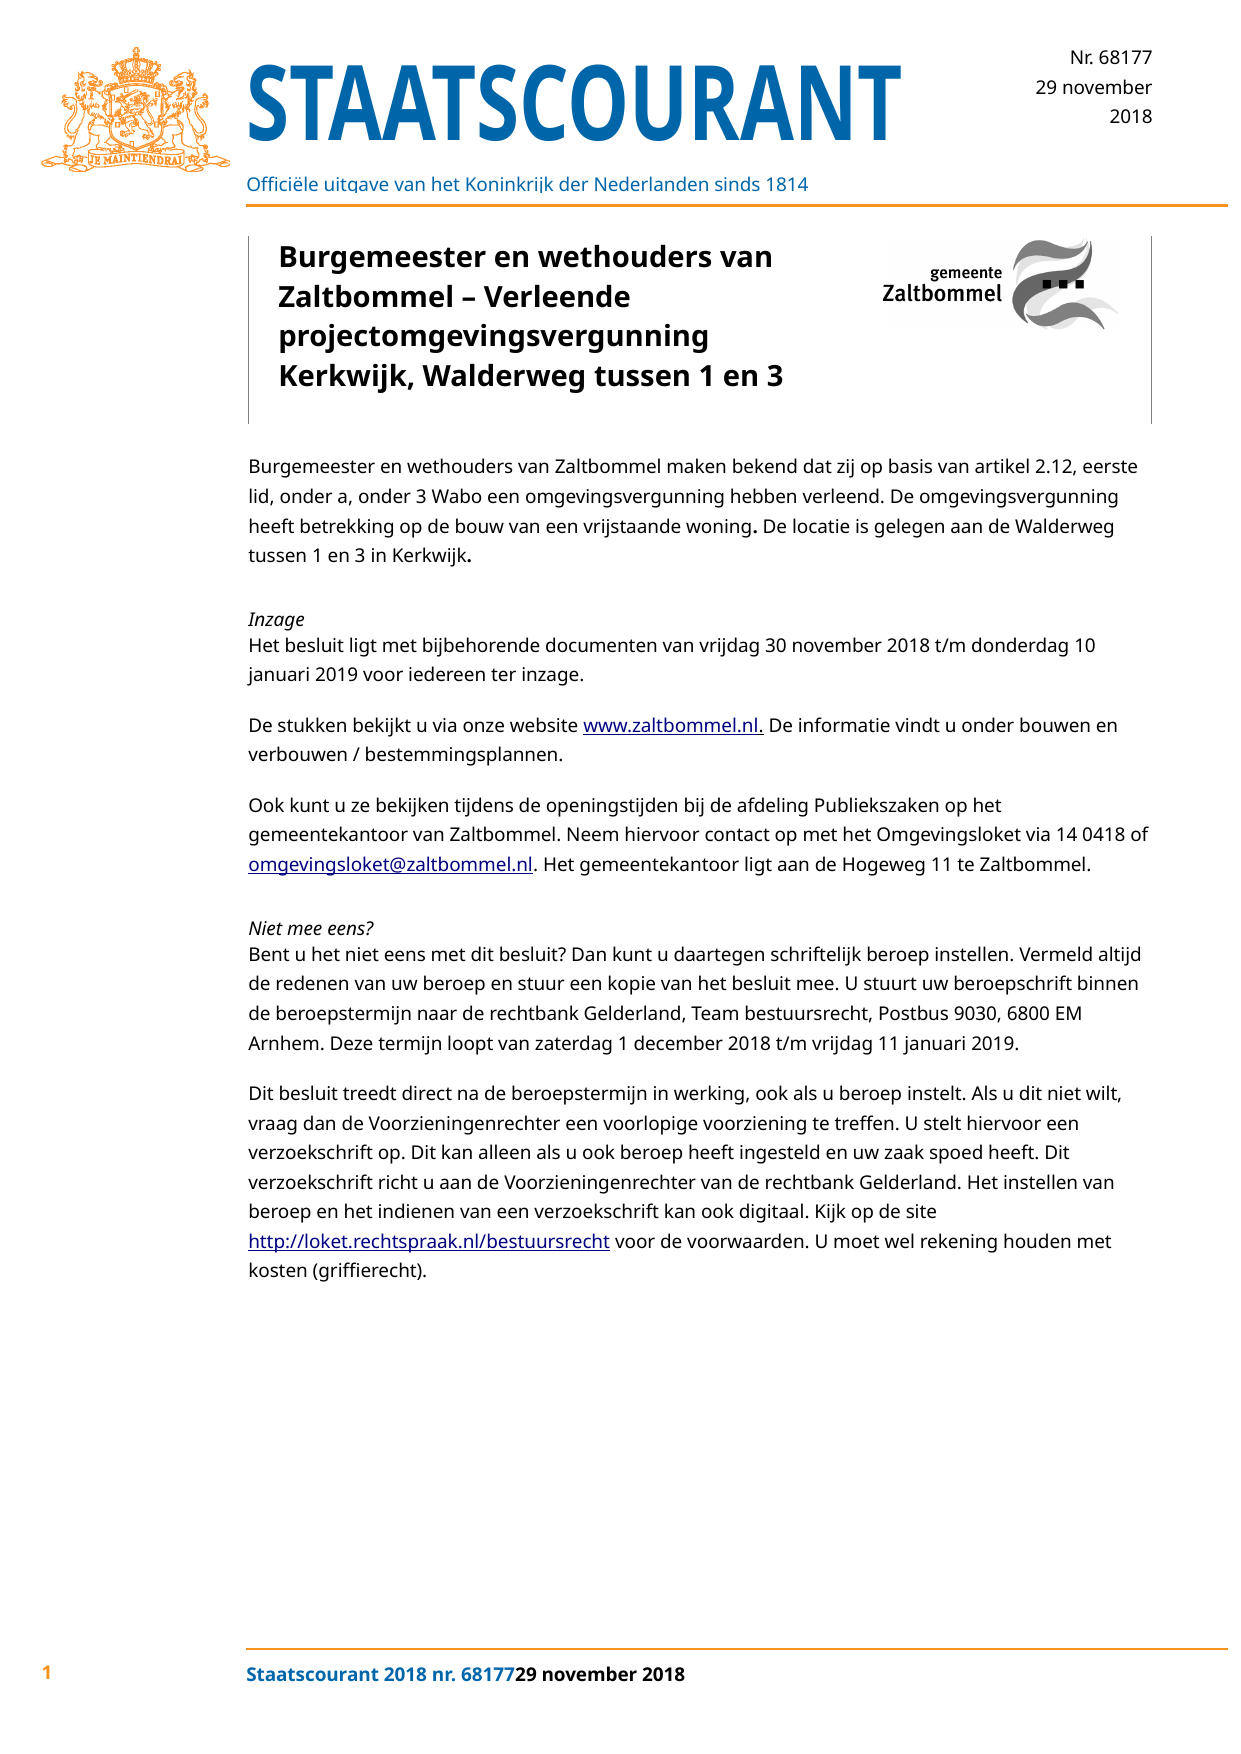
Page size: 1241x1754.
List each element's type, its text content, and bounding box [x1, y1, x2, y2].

text Niet mee eens? [248, 915, 1152, 941]
table_header [850, 330, 1151, 424]
table_header [1119, 236, 1151, 329]
picture [882, 236, 1119, 330]
table_header Burgemeester en wethouders van Zaltbommel – Verleende projectomgevingsvergunning Kerkwijk, Walderweg tussen 1 en 3 [249, 236, 850, 424]
picture [41, 47, 231, 172]
text Ook kunt u ze bekijken tijdens de openingstijden bij de afdeling Publiekszaken op het gemeentekantoor van Zaltbommel. Neem hiervoor contact op met het Omgevingsloket via 14 0418 of omgevingsloket@zaltbommel.nl. Het gemeentekantoor ligt aan de Hogeweg 11 te Zaltbommel. [248, 792, 1152, 877]
table_header [850, 236, 882, 329]
text De stukken bekijkt u via onze website www.zaltbommel.nl. De informatie vindt u onder bouwen en verbouwen / bestemmingsplannen. [248, 712, 1152, 767]
text Dit besluit treedt direct na de beroepstermijn in werking, ook als u beroep instelt. Als u dit niet wilt, vraag dan de Voorzieningenrechter een voorlopige voorziening te treffen. U stelt hiervoor een verzoekschrift op. Dit kan alleen als u ook beroep heeft ingesteld en uw zaak spoed heeft. Dit verzoekschrift richt u aan de Voorzieningenrechter van de rechtbank Gelderland. Het instellen van beroep en het indienen van een verzoekschrift kan ook digitaal. Kijk op de site http://loket.rechtspraak.nl/bestuursrecht voor de voorwaarden. U moet wel rekening houden met kosten (griffierecht). [248, 1080, 1152, 1283]
text Het besluit ligt met bijbehorende documenten van vrijdag 30 november 2018 t/m donderdag 10 januari 2019 voor iedereen ter inzage. [248, 632, 1152, 687]
text Burgemeester en wethouders van Zaltbommel maken bekend dat zij op basis van artikel 2.12, eerste lid, onder a, onder 3 Wabo een omgevingsvergunning hebben verleend. De omgevingsvergunning heeft betrekking op de bouw van een vrijstaande woning. De locatie is gelegen aan de Walderweg tussen 1 en 3 in Kerkwijk. [248, 454, 1152, 568]
text Inzage [248, 606, 1152, 632]
text Bent u het niet eens met dit besluit? Dan kunt u daartegen schriftelijk beroep instellen. Vermeld altijd de redenen van uw beroep en stuur een kopie van het besluit mee. U stuurt uw beroepschrift binnen de beroepstermijn naar de rechtbank Gelderland, Team bestuursrecht, Postbus 9030, 6800 EM Arnhem. Deze termijn loopt van zaterdag 1 december 2018 t/m vrijdag 11 januari 2019. [248, 941, 1152, 1055]
